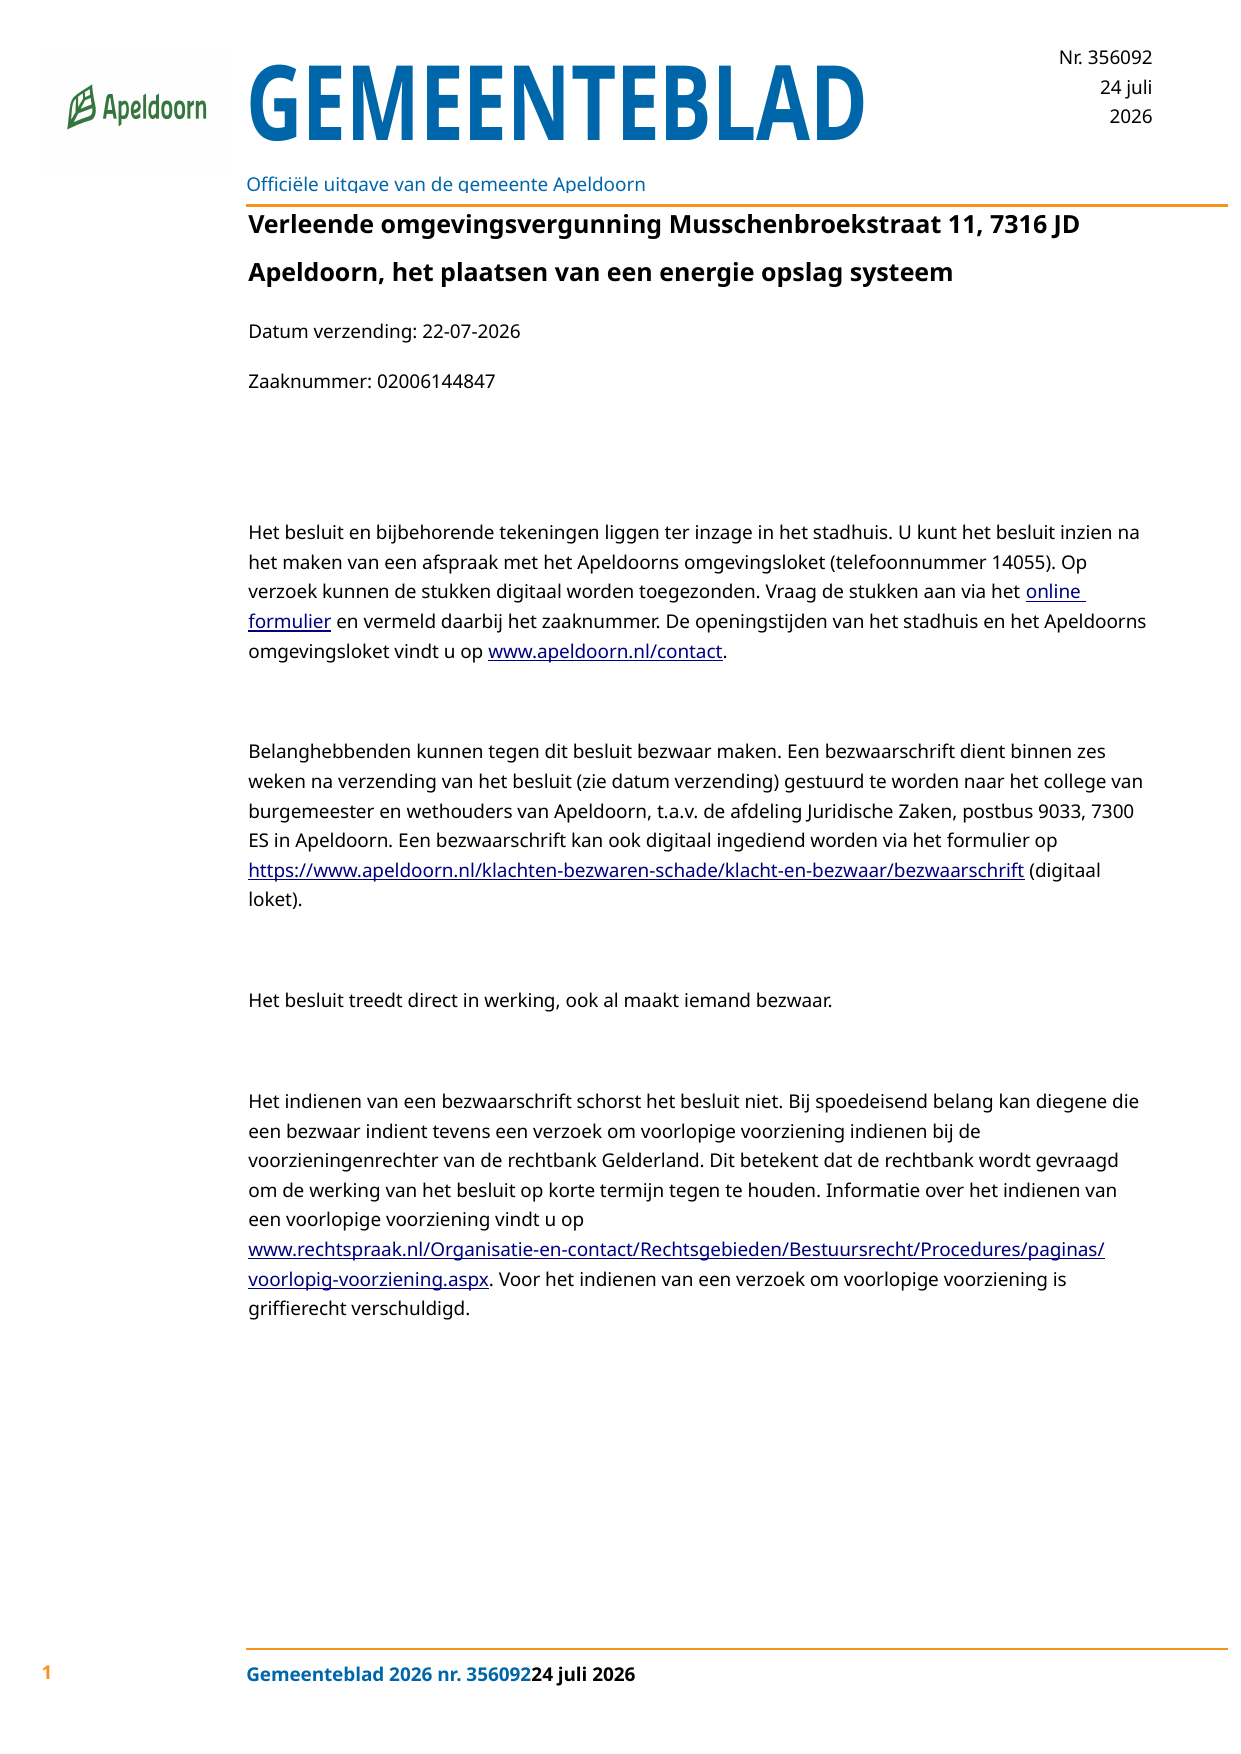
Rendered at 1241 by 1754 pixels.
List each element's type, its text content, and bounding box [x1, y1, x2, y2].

text Het besluit en bijbehorende tekeningen liggen ter inzage in het stadhuis. U kunt het besluit inzien na het maken van een afspraak met het Apeldoorns omgevingsloket (telefoonnummer 14055). Op verzoek kunnen de stukken digitaal worden toegezonden. Vraag de stukken aan via het online formulier en vermeld daarbij het zaaknummer. De openingstijden van het stadhuis en het Apeldoorns omgevingsloket vindt u op www.apeldoorn.nl/contact. [248, 519, 1152, 664]
text Verleende omgevingsvergunning Musschenbroekstraat 11, 7316 JD Apeldoorn, het plaatsen van een energie opslag systeem [248, 207, 1152, 288]
text Zaaknummer: 02006144847 [248, 368, 1152, 394]
text Datum verzending: 22-07-2026 [248, 318, 1152, 344]
text Het besluit treedt direct in werking, ook al maakt iemand bezwaar. [248, 987, 1152, 1013]
text Het indienen van een bezwaarschrift schorst het besluit niet. Bij spoedeisend belang kan diegene die een bezwaar indient tevens een verzoek om voorlopige voorziening indienen bij de voorzieningenrechter van de rechtbank Gelderland. Dit betekent dat de rechtbank wordt gevraagd om de werking van het besluit op korte termijn tegen te houden. Informatie over het indienen van een voorlopige voorziening vindt u op www.rechtspraak.nl/Organisatie-en-contact/Rechtsgebieden/Bestuursrecht/Procedures/paginas/voorlopig-voorziening.aspx. Voor het indienen van een verzoek om voorlopige voorziening is griffierecht verschuldigd. [248, 1088, 1152, 1321]
text Belanghebbenden kunnen tegen dit besluit bezwaar maken. Een bezwaarschrift dient binnen zes weken na verzending van het besluit (zie datum verzending) gestuurd te worden naar het college van burgemeester en wethouders van Apeldoorn, t.a.v. de afdeling Juridische Zaken, postbus 9033, 7300 ES in Apeldoorn. Een bezwaarschrift kan ook digitaal ingediend worden via het formulier op https://www.apeldoorn.nl/klachten-bezwaren-schade/klacht-en-bezwaar/bezwaarschrift (digitaal loket). [248, 739, 1152, 912]
picture [41, 47, 231, 172]
